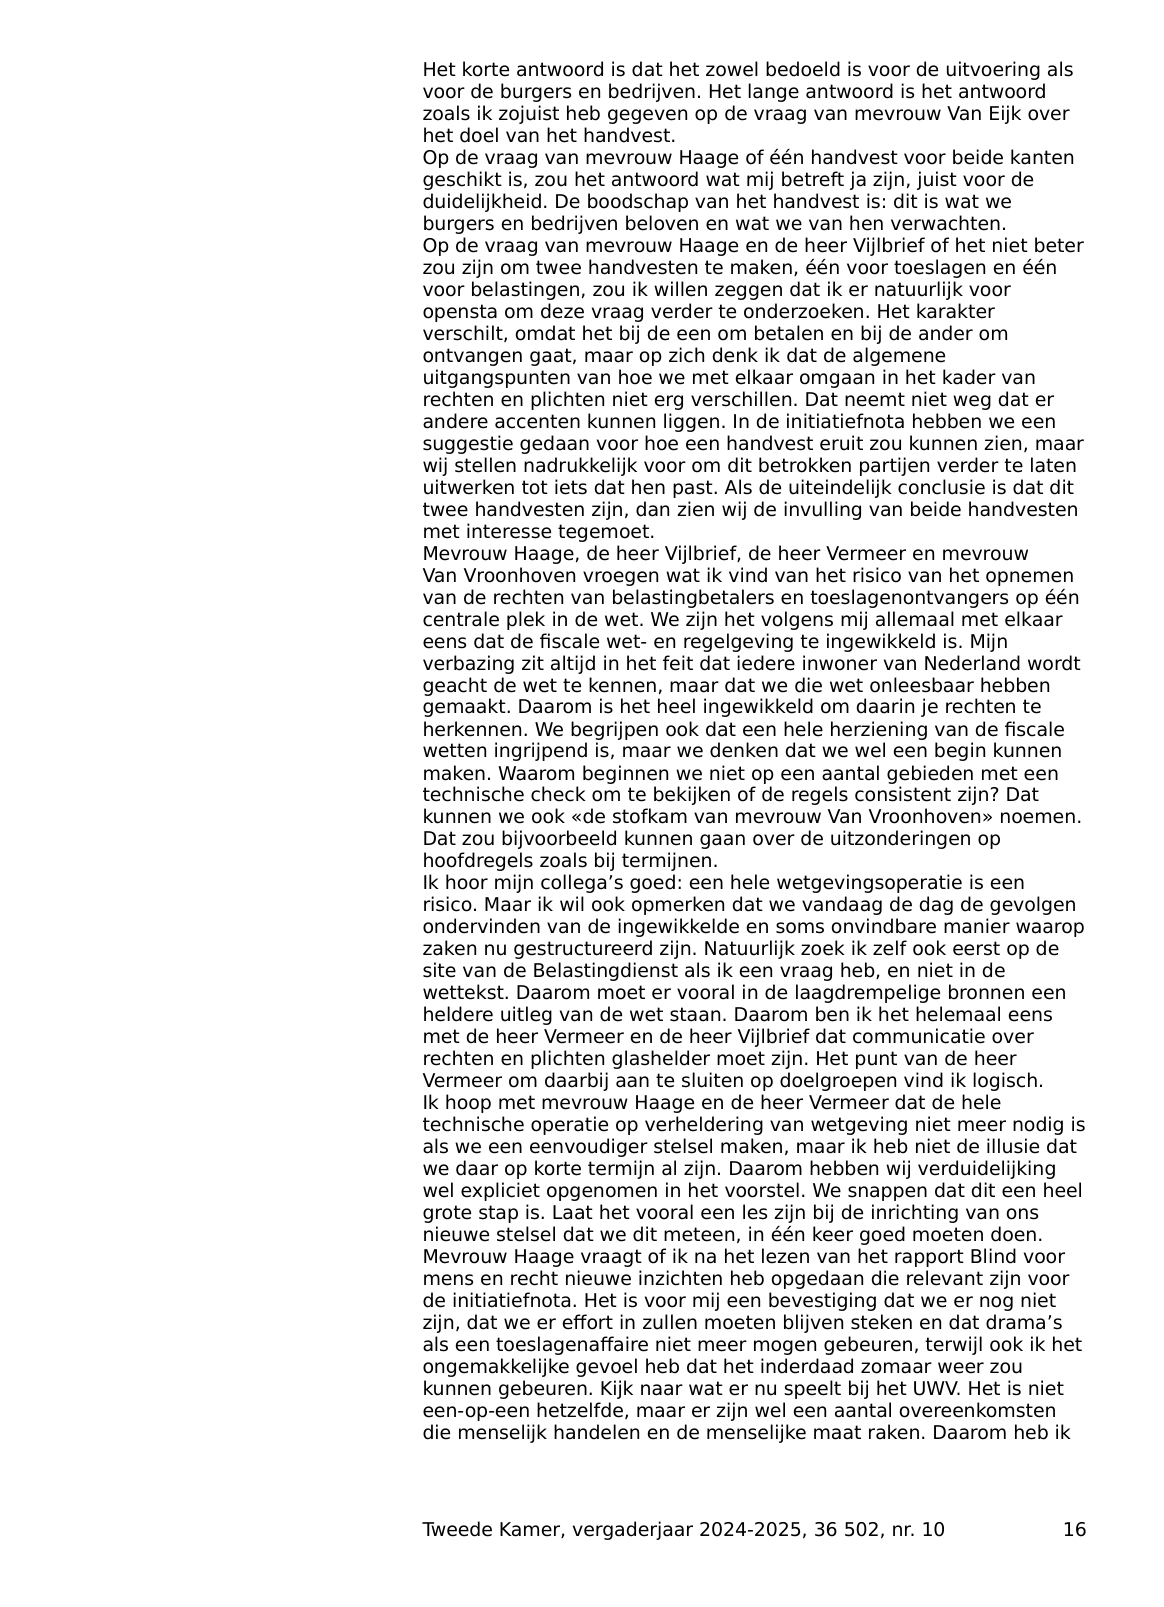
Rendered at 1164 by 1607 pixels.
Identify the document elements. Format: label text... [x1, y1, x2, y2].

text Het korte antwoord is dat het zowel bedoeld is voor de uitvoering als voor de burgers en bedrijven. Het lange antwoord is het antwoord zoals ik zojuist heb gegeven op de vraag van mevrouw Van Eijk over het doel van het handvest. [422, 59, 1087, 147]
text Op de vraag van mevrouw Haage of één handvest voor beide kanten geschikt is, zou het antwoord wat mij betreft ja zijn, juist voor de duidelijkheid. De boodschap van het handvest is: dit is wat we burgers en bedrijven beloven en wat we van hen verwachten. [422, 147, 1087, 235]
text Ik hoor mijn collega’s goed: een hele wetgevingsoperatie is een risico. Maar ik wil ook opmerken dat we vandaag de dag de gevolgen ondervinden van de ingewikkelde en soms onvindbare manier waarop zaken nu gestructureerd zijn. Natuurlijk zoek ik zelf ook eerst op de site van de Belastingdienst als ik een vraag heb, en niet in de wettekst. Daarom moet er vooral in de laagdrempelige bronnen een heldere uitleg van de wet staan. Daarom ben ik het helemaal eens met de heer Vermeer en de heer Vijlbrief dat communicatie over rechten en plichten glashelder moet zijn. Het punt van de heer Vermeer om daarbij aan te sluiten op doelgroepen vind ik logisch. [422, 872, 1087, 1092]
text Ik hoop met mevrouw Haage en de heer Vermeer dat de hele technische operatie op verheldering van wetgeving niet meer nodig is als we een eenvoudiger stelsel maken, maar ik heb niet de illusie dat we daar op korte termijn al zijn. Daarom hebben wij verduidelijking wel expliciet opgenomen in het voorstel. We snappen dat dit een heel grote stap is. Laat het vooral een les zijn bij de inrichting van ons nieuwe stelsel dat we dit meteen, in één keer goed moeten doen. [422, 1092, 1087, 1246]
text Mevrouw Haage, de heer Vijlbrief, de heer Vermeer en mevrouw Van Vroonhoven vroegen wat ik vind van het risico van het opnemen van de rechten van belastingbetalers en toeslagenontvangers op één centrale plek in de wet. We zijn het volgens mij allemaal met elkaar eens dat de fiscale wet- en regelgeving te ingewikkeld is. Mijn verbazing zit altijd in het feit dat iedere inwoner van Nederland wordt geacht de wet te kennen, maar dat we die wet onleesbaar hebben gemaakt. Daarom is het heel ingewikkeld om daarin je rechten te herkennen. We begrijpen ook dat een hele herziening van de fiscale wetten ingrijpend is, maar we denken dat we wel een begin kunnen maken. Waarom beginnen we niet op een aantal gebieden met een technische check om te bekijken of de regels consistent zijn? Dat kunnen we ook «de stofkam van mevrouw Van Vroonhoven» noemen. Dat zou bijvoorbeeld kunnen gaan over de uitzonderingen op hoofdregels zoals bij termijnen. [422, 543, 1087, 872]
text Mevrouw Haage vraagt of ik na het lezen van het rapport Blind voor mens en recht nieuwe inzichten heb opgedaan die relevant zijn voor de initiatiefnota. Het is voor mij een bevestiging dat we er nog niet zijn, dat we er effort in zullen moeten blijven steken en dat drama’s als een toeslagenaffaire niet meer mogen gebeuren, terwijl ook ik het ongemakkelijke gevoel heb dat het inderdaad zomaar weer zou kunnen gebeuren. Kijk naar wat er nu speelt bij het UWV. Het is niet een-op-een hetzelfde, maar er zijn wel een aantal overeenkomsten die menselijk handelen en de menselijke maat raken. Daarom heb ik [422, 1246, 1087, 1444]
text Op de vraag van mevrouw Haage en de heer Vijlbrief of het niet beter zou zijn om twee handvesten te maken, één voor toeslagen en één voor belastingen, zou ik willen zeggen dat ik er natuurlijk voor opensta om deze vraag verder te onderzoeken. Het karakter verschilt, omdat het bij de een om betalen en bij de ander om ontvangen gaat, maar op zich denk ik dat de algemene uitgangspunten van hoe we met elkaar omgaan in het kader van rechten en plichten niet erg verschillen. Dat neemt niet weg dat er andere accenten kunnen liggen. In de initiatiefnota hebben we een suggestie gedaan voor hoe een handvest eruit zou kunnen zien, maar wij stellen nadrukkelijk voor om dit betrokken partijen verder te laten uitwerken tot iets dat hen past. Als de uiteindelijk conclusie is dat dit twee handvesten zijn, dan zien wij de invulling van beide handvesten met interesse tegemoet. [422, 235, 1087, 543]
